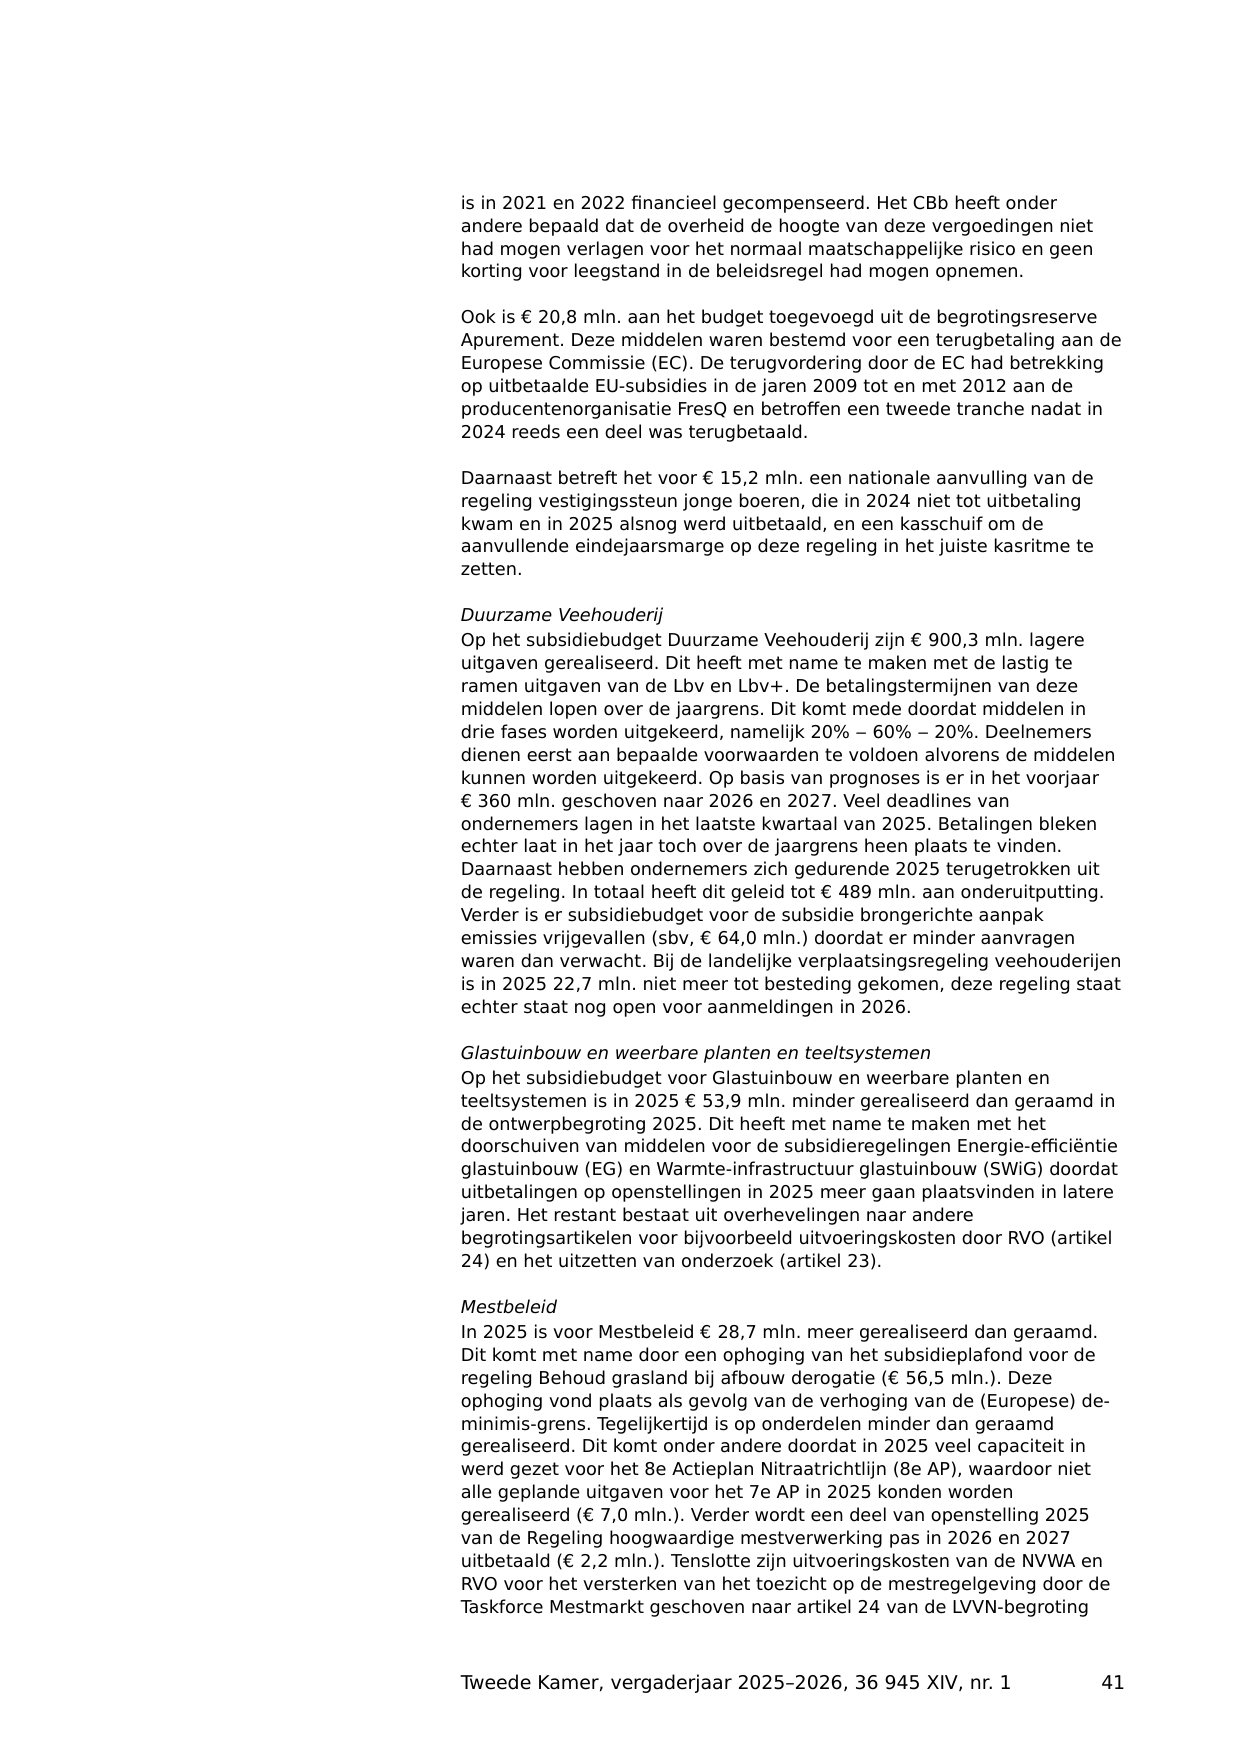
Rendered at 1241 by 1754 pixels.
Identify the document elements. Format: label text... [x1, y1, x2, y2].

text Duurzame Veehouderĳ [461, 603, 1125, 626]
text Op het subsidiebudget Duurzame Veehouderĳ zĳn € 900,3 mln. lagere uitgaven gerealiseerd. Dit heeft met name te maken met de lastig te ramen uitgaven van de Lbv en Lbv+. De betalingstermĳnen van deze middelen lopen over de jaargrens. Dit komt mede doordat middelen in drie fases worden uitgekeerd, namelijk 20% ‒ 60% ‒ 20%. Deelnemers dienen eerst aan bepaalde voorwaarden te voldoen alvorens de middelen kunnen worden uitgekeerd. Op basis van prognoses is er in het voorjaar € 360 mln. geschoven naar 2026 en 2027. Veel deadlines van ondernemers lagen in het laatste kwartaal van 2025. Betalingen bleken echter laat in het jaar toch over de jaargrens heen plaats te vinden. Daarnaast hebben ondernemers zich gedurende 2025 terugetrokken uit de regeling. In totaal heeft dit geleid tot € 489 mln. aan onderuitputting. Verder is er subsidiebudget voor de subsidie brongerichte aanpak emissies vrijgevallen (sbv, € 64,0 mln.) doordat er minder aanvragen waren dan verwacht. Bij de landelĳke verplaatsingsregeling veehouderĳen is in 2025 22,7 mln. niet meer tot besteding gekomen, deze regeling staat echter staat nog open voor aanmeldingen in 2026. [461, 628, 1125, 1018]
text Ook is € 20,8 mln. aan het budget toegevoegd uit de begrotingsreserve Apurement. Deze middelen waren bestemd voor een terugbetaling aan de Europese Commissie (EC). De terugvordering door de EC had betrekking op uitbetaalde EU-subsidies in de jaren 2009 tot en met 2012 aan de producentenorganisatie FresQ en betroffen een tweede tranche nadat in 2024 reeds een deel was terugbetaald. [461, 305, 1125, 443]
text Daarnaast betreft het voor € 15,2 mln. een nationale aanvulling van de regeling vestigingssteun jonge boeren, die in 2024 niet tot uitbetaling kwam en in 2025 alsnog werd uitbetaald, en een kasschuif om de aanvullende eindejaarsmarge op deze regeling in het juiste kasritme te zetten. [461, 466, 1125, 580]
text Mestbeleid [461, 1295, 1125, 1318]
text Glastuinbouw en weerbare planten en teeltsystemen [461, 1041, 1125, 1064]
text Op het subsidiebudget voor Glastuinbouw en weerbare planten en teeltsystemen is in 2025 € 53,9 mln. minder gerealiseerd dan geraamd in de ontwerpbegroting 2025. Dit heeft met name te maken met het doorschuiven van middelen voor de subsidieregelingen Energie-efficiëntie glastuinbouw (EG) en Warmte-infrastructuur glastuinbouw (SWiG) doordat uitbetalingen op openstellingen in 2025 meer gaan plaatsvinden in latere jaren. Het restant bestaat uit overhevelingen naar andere begrotingsartikelen voor bĳvoorbeeld uitvoeringskosten door RVO (artikel 24) en het uitzetten van onderzoek (artikel 23). [461, 1066, 1125, 1272]
text In 2025 is voor Mestbeleid € 28,7 mln. meer gerealiseerd dan geraamd. Dit komt met name door een ophoging van het subsidieplafond voor de regeling Behoud grasland bĳ afbouw derogatie (€ 56,5 mln.). Deze ophoging vond plaats als gevolg van de verhoging van de (Europese) de-minimis-grens. Tegelijkertijd is op onderdelen minder dan geraamd gerealiseerd. Dit komt onder andere doordat in 2025 veel capaciteit in werd gezet voor het 8e Actieplan Nitraatrichtlijn (8e AP), waardoor niet alle geplande uitgaven voor het 7e AP in 2025 konden worden gerealiseerd (€ 7,0 mln.). Verder wordt een deel van openstelling 2025 van de Regeling hoogwaardige mestverwerking pas in 2026 en 2027 uitbetaald (€ 2,2 mln.). Tenslotte zijn uitvoeringskosten van de NVWA en RVO voor het versterken van het toezicht op de mestregelgeving door de Taskforce Mestmarkt geschoven naar artikel 24 van de LVVN-begroting [461, 1320, 1125, 1618]
text is in 2021 en 2022 financieel gecompenseerd. Het CBb heeft onder andere bepaald dat de overheid de hoogte van deze vergoedingen niet had mogen verlagen voor het normaal maatschappelijke risico en geen korting voor leegstand in de beleidsregel had mogen opnemen. [461, 191, 1125, 282]
